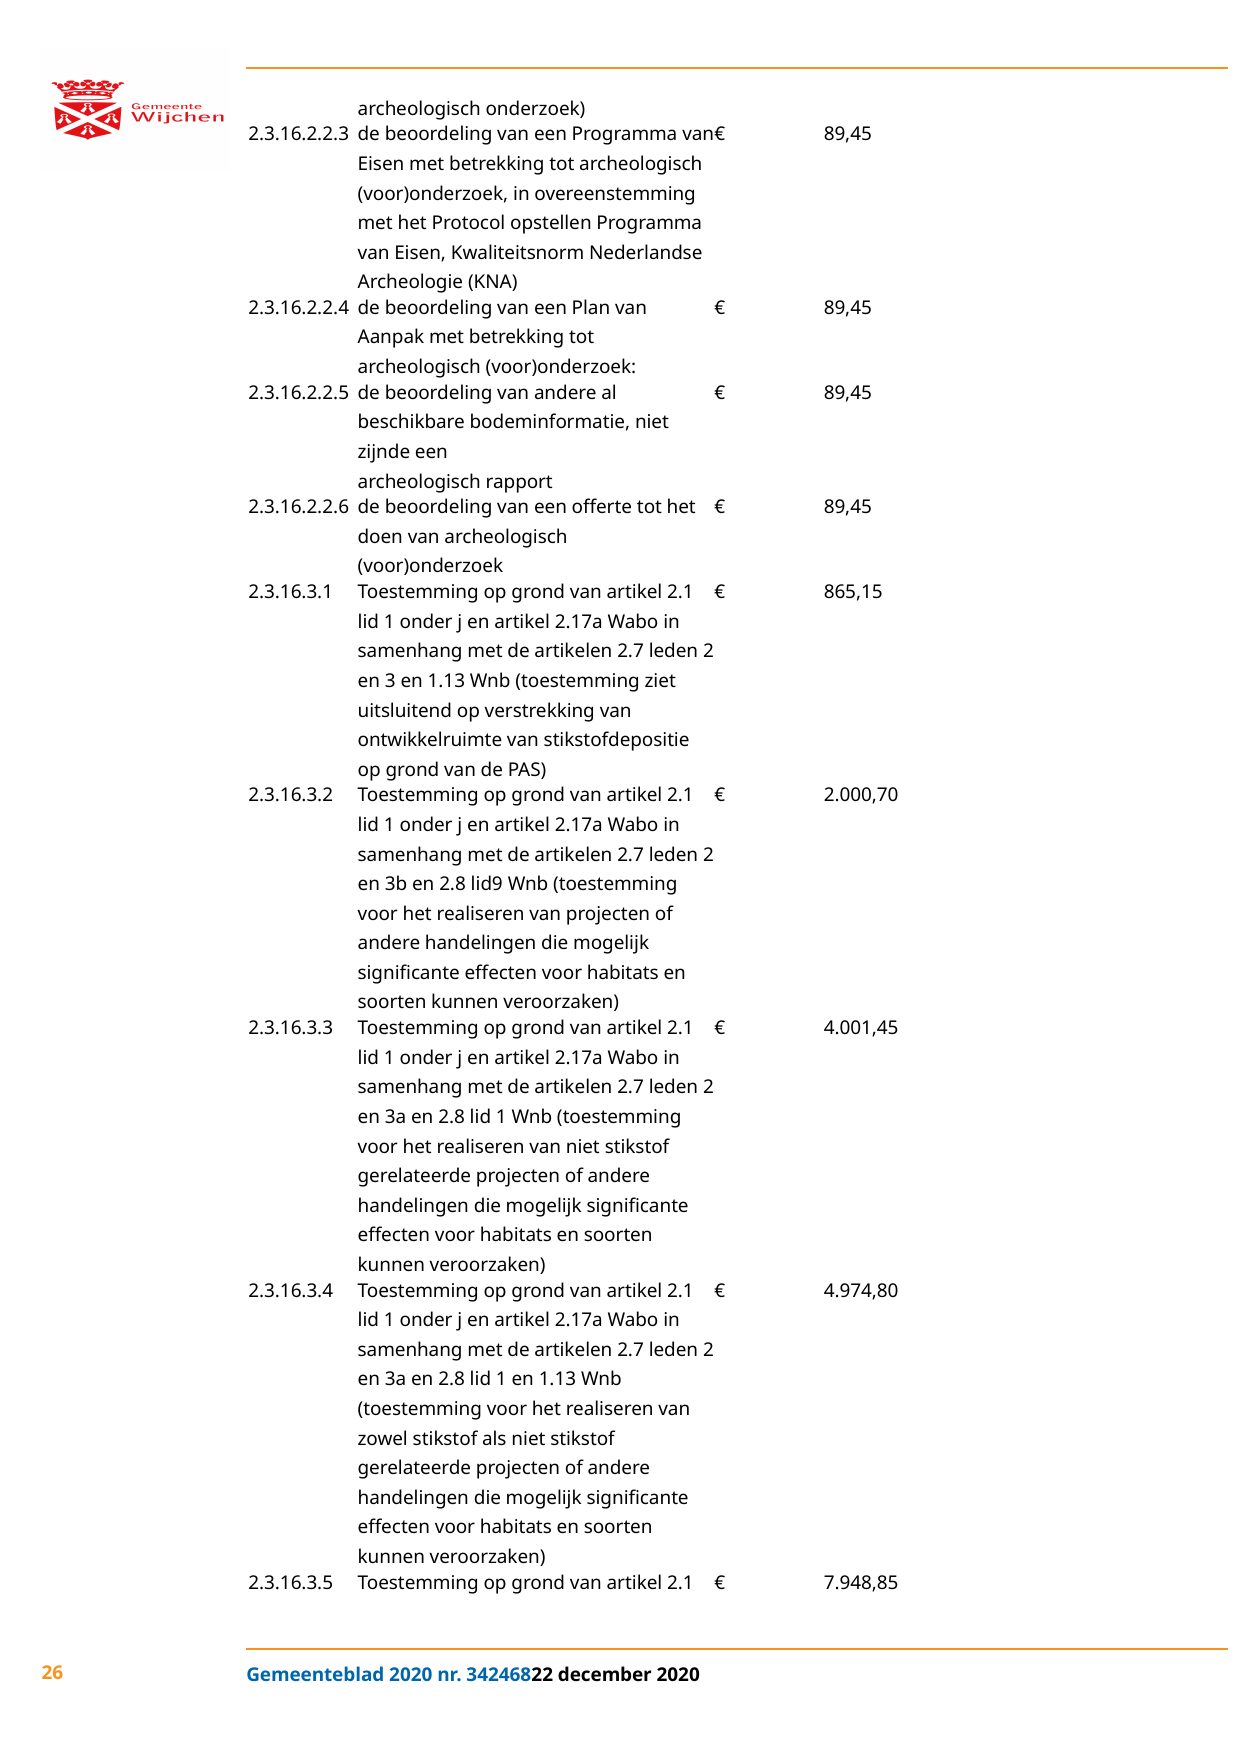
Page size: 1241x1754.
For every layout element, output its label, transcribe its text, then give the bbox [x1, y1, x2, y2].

table_cell Toestemming op grond van artikel 2.1 lid 1 onder j en artikel 2.17a Wabo in samenhang met de artikelen 2.7 leden 2 en 3b en 2.8 lid9 Wnb (toestemming voor het realiseren van projecten of andere handelingen die mogelijk significante effecten voor habitats en soorten kunnen veroorzaken) [358, 782, 714, 1014]
table_cell € [714, 1015, 823, 1277]
table_cell € [714, 379, 823, 493]
table_cell 2.3.16.3.2 [248, 782, 357, 1014]
table_cell € [714, 579, 823, 782]
table_cell 865,15 [824, 579, 1042, 782]
table_cell € [714, 1569, 823, 1594]
table_cell Toestemming op grond van artikel 2.1 [358, 1569, 714, 1594]
table_cell 89,45 [824, 294, 1042, 379]
table_cell 4.974,80 [824, 1277, 1042, 1569]
table_cell 2.3.16.3.1 [248, 579, 357, 782]
table_cell de beoordeling van een Programma van Eisen met betrekking tot archeologisch (voor)onderzoek, in overeenstemming met het Protocol opstellen Programma van Eisen, Kwaliteitsnorm Nederlandse Archeologie (KNA) [358, 121, 714, 294]
table_cell € [714, 782, 823, 1014]
table_cell € [714, 1277, 823, 1569]
table_cell € [714, 294, 823, 379]
table_cell Toestemming op grond van artikel 2.1 lid 1 onder j en artikel 2.17a Wabo in samenhang met de artikelen 2.7 leden 2 en 3a en 2.8 lid 1 en 1.13 Wnb (toestemming voor het realiseren van zowel stikstof als niet stikstof gerelateerde projecten of andere handelingen die mogelijk significante effecten voor habitats en soorten kunnen veroorzaken) [358, 1277, 714, 1569]
table_cell archeologisch onderzoek) [358, 95, 714, 121]
table_cell de beoordeling van andere al beschikbare bodeminformatie, niet zijnde een archeologisch rapport [358, 379, 714, 493]
table_cell 2.3.16.2.2.6 [248, 494, 357, 578]
table_cell [714, 95, 823, 121]
table_cell 89,45 [824, 379, 1042, 493]
table_cell 2.3.16.3.3 [248, 1015, 357, 1277]
table_cell € [714, 494, 823, 578]
table_cell Toestemming op grond van artikel 2.1 lid 1 onder j en artikel 2.17a Wabo in samenhang met de artikelen 2.7 leden 2 en 3a en 2.8 lid 1 Wnb (toestemming voor het realiseren van niet stikstof gerelateerde projecten of andere handelingen die mogelijk significante effecten voor habitats en soorten kunnen veroorzaken) [358, 1015, 714, 1277]
table_cell 2.000,70 [824, 782, 1042, 1014]
table_cell 2.3.16.3.4 [248, 1277, 357, 1569]
table_cell 2.3.16.2.2.4 [248, 294, 357, 379]
table_cell Toestemming op grond van artikel 2.1 lid 1 onder j en artikel 2.17a Wabo in samenhang met de artikelen 2.7 leden 2 en 3 en 1.13 Wnb (toestemming ziet uitsluitend op verstrekking van ontwikkelruimte van stikstofdepositie op grond van de PAS) [358, 579, 714, 782]
table_cell € [714, 121, 823, 294]
picture [41, 47, 231, 172]
table_cell 89,45 [824, 494, 1042, 578]
table_cell 89,45 [824, 121, 1042, 294]
table_cell 2.3.16.2.2.3 [248, 121, 357, 294]
table_cell de beoordeling van een Plan van Aanpak met betrekking tot archeologisch (voor)onderzoek: [358, 294, 714, 379]
table_cell [824, 95, 1042, 121]
table_cell de beoordeling van een offerte tot het doen van archeologisch (voor)onderzoek [358, 494, 714, 578]
table_cell [248, 95, 357, 121]
table_cell 4.001,45 [824, 1015, 1042, 1277]
table_cell 7.948,85 [824, 1569, 1042, 1594]
table_cell 2.3.16.3.5 [248, 1569, 357, 1594]
table_cell 2.3.16.2.2.5 [248, 379, 357, 493]
